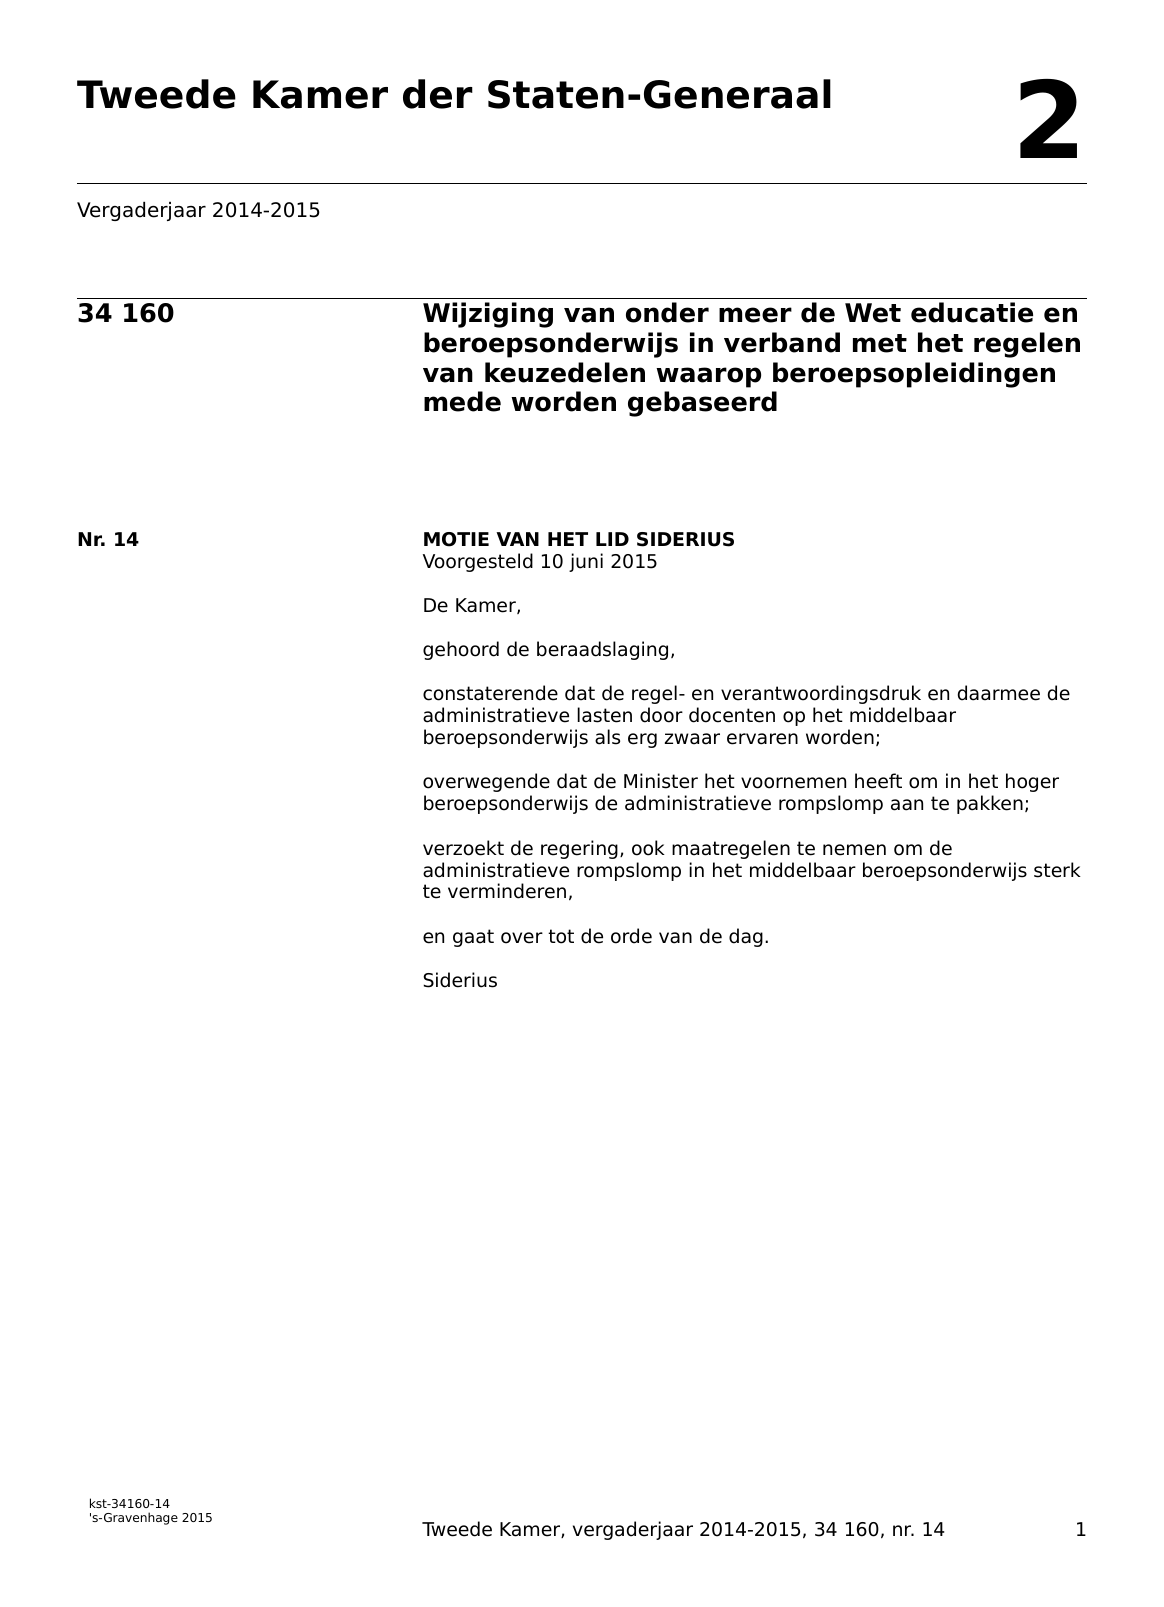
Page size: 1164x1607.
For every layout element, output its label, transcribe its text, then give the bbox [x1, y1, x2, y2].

text verzoekt de regering, ook maatregelen te nemen om de administratieve rompslomp in het middelbaar beroepsonderwijs sterk te verminderen, [422, 837, 1087, 903]
text overwegende dat de Minister het voornemen heeft om in het hoger beroepsonderwijs de administratieve rompslomp aan te pakken; [422, 771, 1087, 815]
text constaterende dat de regel- en verantwoordingsdruk en daarmee de administratieve lasten door docenten op het middelbaar beroepsonderwijs als erg zwaar ervaren worden; [422, 683, 1087, 749]
subtitle Nr. 14 MOTIE VAN HET LID SIDERIUS [77, 529, 1087, 551]
table_cell Vergaderjaar 2014-2015 [77, 184, 1087, 298]
text 's-Gravenhage 2015 [88, 1511, 323, 1525]
table_header Tweede Kamer der Staten-Generaal [77, 59, 886, 183]
text en gaat over tot de orde van de dag. [422, 926, 1087, 948]
subtitle 34 160 Wijziging van onder meer de Wet educatie en beroepsonderwijs in verband met het regelen van keuzedelen waarop beroepsopleidingen mede worden gebaseerd [77, 299, 1087, 418]
text Voorgesteld 10 juni 2015 [422, 551, 1087, 573]
text De Kamer, [422, 595, 1087, 617]
text kst-34160-14 [88, 1497, 323, 1511]
text gehoord de beraadslaging, [422, 639, 1087, 661]
text Siderius [422, 970, 1087, 992]
table_header 2 [886, 59, 1087, 183]
